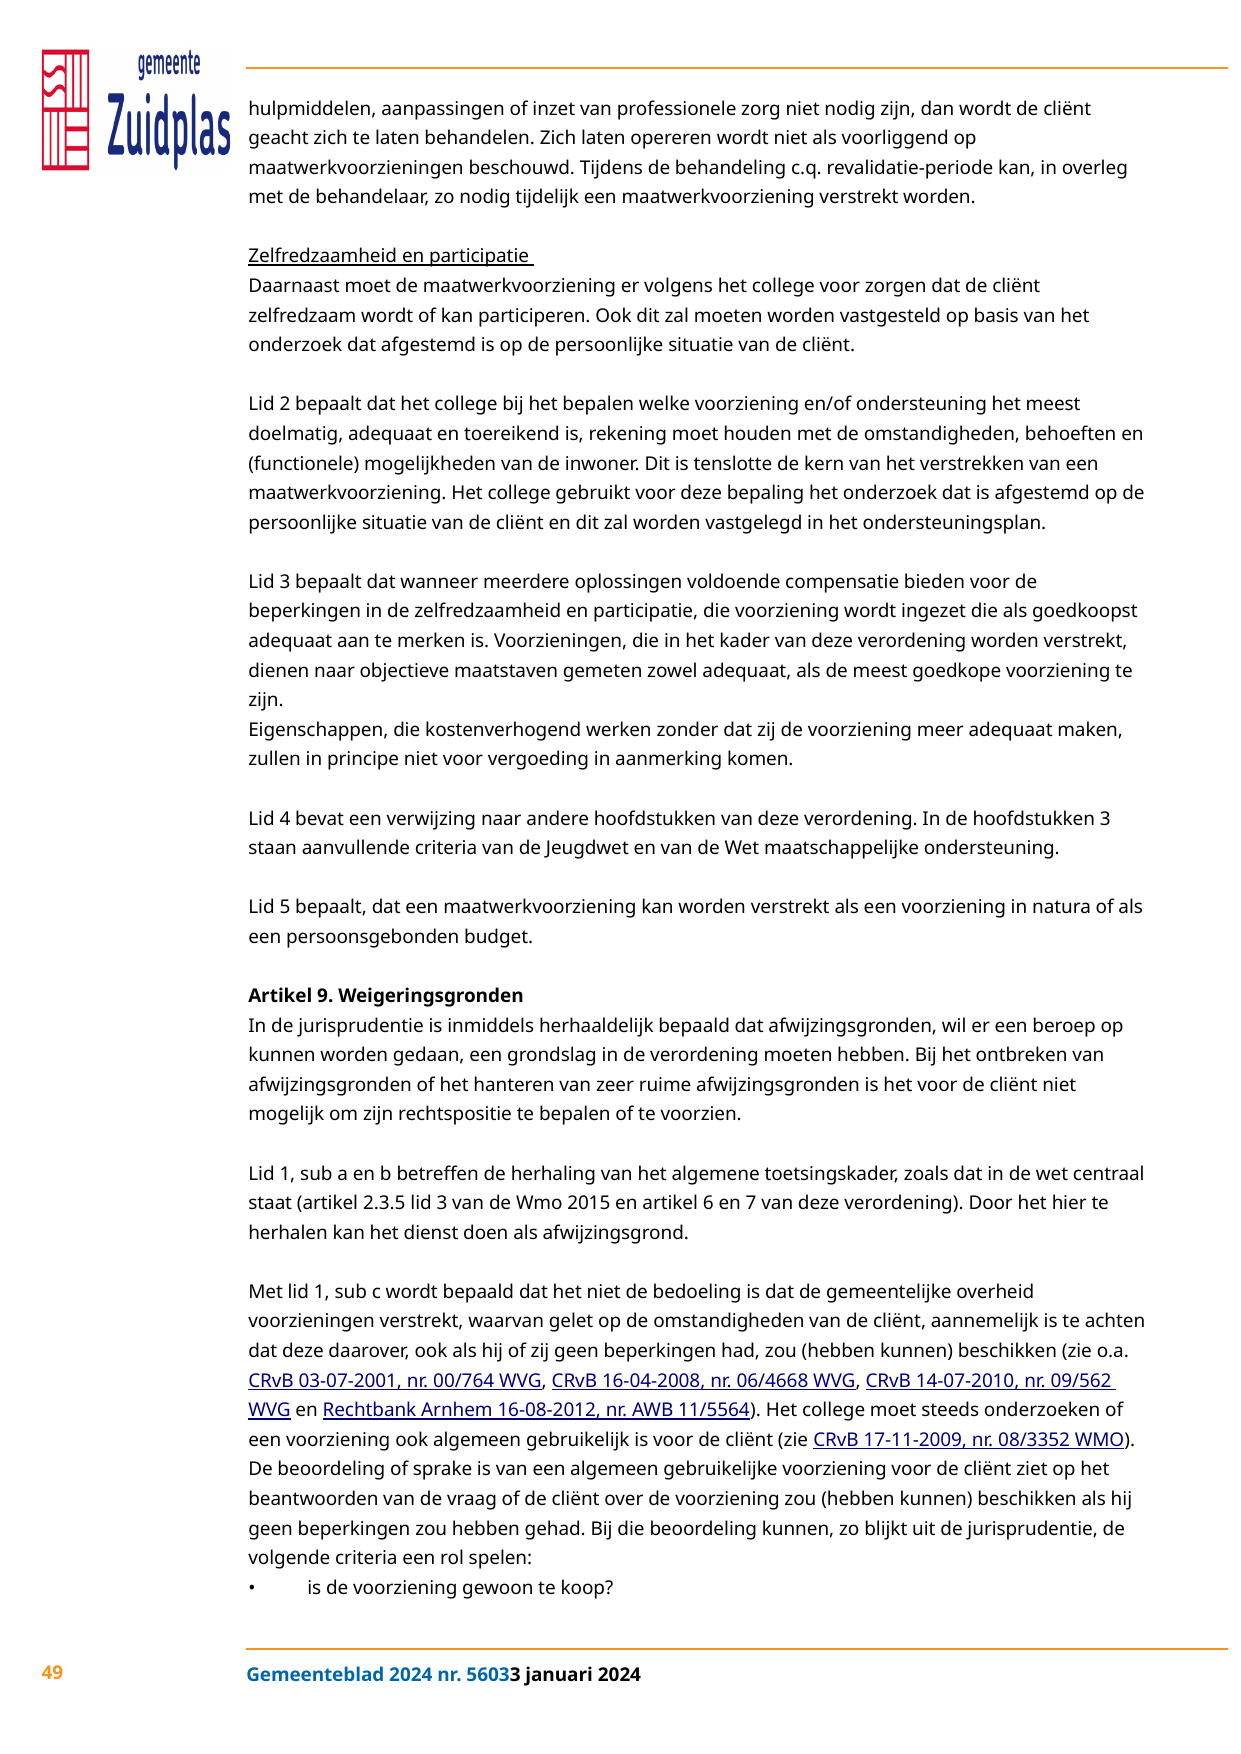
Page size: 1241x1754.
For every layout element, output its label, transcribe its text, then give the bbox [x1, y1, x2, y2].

text Met lid 1, sub c wordt bepaald dat het niet de bedoeling is dat de gemeentelijke overheid voorzieningen verstrekt, waarvan gelet op de omstandigheden van de cliënt, aannemelijk is te achten dat deze daarover, ook als hij of zij geen beperkingen had, zou (hebben kunnen) beschikken (zie o.a. CRvB 03-07-2001, nr. 00/764 WVG, CRvB 16-04-2008, nr. 06/4668 WVG, CRvB 14-07-2010, nr. 09/562 WVG en Rechtbank Arnhem 16-08-2012, nr. AWB 11/5564). Het college moet steeds onderzoeken of een voorziening ook algemeen gebruikelijk is voor de cliënt (zie CRvB 17-11-2009, nr. 08/3352 WMO). De beoordeling of sprake is van een algemeen gebruikelijke voorziening voor de cliënt ziet op het beantwoorden van de vraag of de cliënt over de voorziening zou (hebben kunnen) beschikken als hij geen beperkingen zou hebben gehad. Bij die beoordeling kunnen, zo blijkt uit de jurisprudentie, de volgende criteria een rol spelen: [248, 1278, 1152, 1570]
text Daarnaast moet de maatwerkvoorziening er volgens het college voor zorgen dat de cliënt zelfredzaam wordt of kan participeren. Ook dit zal moeten worden vastgesteld op basis van het onderzoek dat afgestemd is op de persoonlijke situatie van de cliënt. [248, 272, 1152, 357]
text hulpmiddelen, aanpassingen of inzet van professionele zorg niet nodig zijn, dan wordt de cliënt geacht zich te laten behandelen. Zich laten opereren wordt niet als voorliggend op maatwerkvoorzieningen beschouwd. Tijdens de behandeling c.q. revalidatie-periode kan, in overleg met de behandelaar, zo nodig tijdelijk een maatwerkvoorziening verstrekt worden. [248, 95, 1152, 209]
text Artikel 9. Weigeringsgronden [248, 982, 1152, 1008]
text Eigenschappen, die kostenverhogend werken zonder dat zij de voorziening meer adequaat maken, zullen in principe niet voor vergoeding in aanmerking komen. [248, 716, 1152, 771]
text Lid 4 bevat een verwijzing naar andere hoofdstukken van deze verordening. In de hoofdstukken 3 staan aanvullende criteria van de Jeugdwet en van de Wet maatschappelijke ondersteuning. [248, 805, 1152, 860]
text Lid 1, sub a en b betreffen de herhaling van het algemene toetsingskader, zoals dat in de wet centraal staat (artikel 2.3.5 lid 3 van de Wmo 2015 en artikel 6 en 7 van deze verordening). Door het hier te herhalen kan het dienst doen als afwijzingsgrond. [248, 1160, 1152, 1245]
text Lid 2 bepaalt dat het college bij het bepalen welke voorziening en/of ondersteuning het meest doelmatig, adequaat en toereikend is, rekening moet houden met de omstandigheden, behoeften en (functionele) mogelijkheden van de inwoner. Dit is tenslotte de kern van het verstrekken van een maatwerkvoorziening. Het college gebruikt voor deze bepaling het onderzoek dat is afgestemd op de persoonlijke situatie van de cliënt en dit zal worden vastgelegd in het ondersteuningsplan. [248, 391, 1152, 535]
text Zelfredzaamheid en participatie [248, 243, 1152, 268]
list is de voorziening gewoon te koop? [248, 1574, 1152, 1600]
text Lid 5 bepaalt, dat een maatwerkvoorziening kan worden verstrekt als een voorziening in natura of als een persoonsgebonden budget. [248, 893, 1152, 949]
text Lid 3 bepaalt dat wanneer meerdere oplossingen voldoende compensatie bieden voor de beperkingen in de zelfredzaamheid en participatie, die voorziening wordt ingezet die als goedkoopst adequaat aan te merken is. Voorzieningen, die in het kader van deze verordening worden verstrekt, dienen naar objectieve maatstaven gemeten zowel adequaat, als de meest goedkope voorziening te zijn. [248, 568, 1152, 712]
picture [41, 47, 231, 172]
text In de jurisprudentie is inmiddels herhaaldelijk bepaald dat afwijzingsgronden, wil er een beroep op kunnen worden gedaan, een grondslag in de verordening moeten hebben. Bij het ontbreken van afwijzingsgronden of het hanteren van zeer ruime afwijzingsgronden is het voor de cliënt niet mogelijk om zijn rechtspositie te bepalen of te voorzien. [248, 1012, 1152, 1126]
